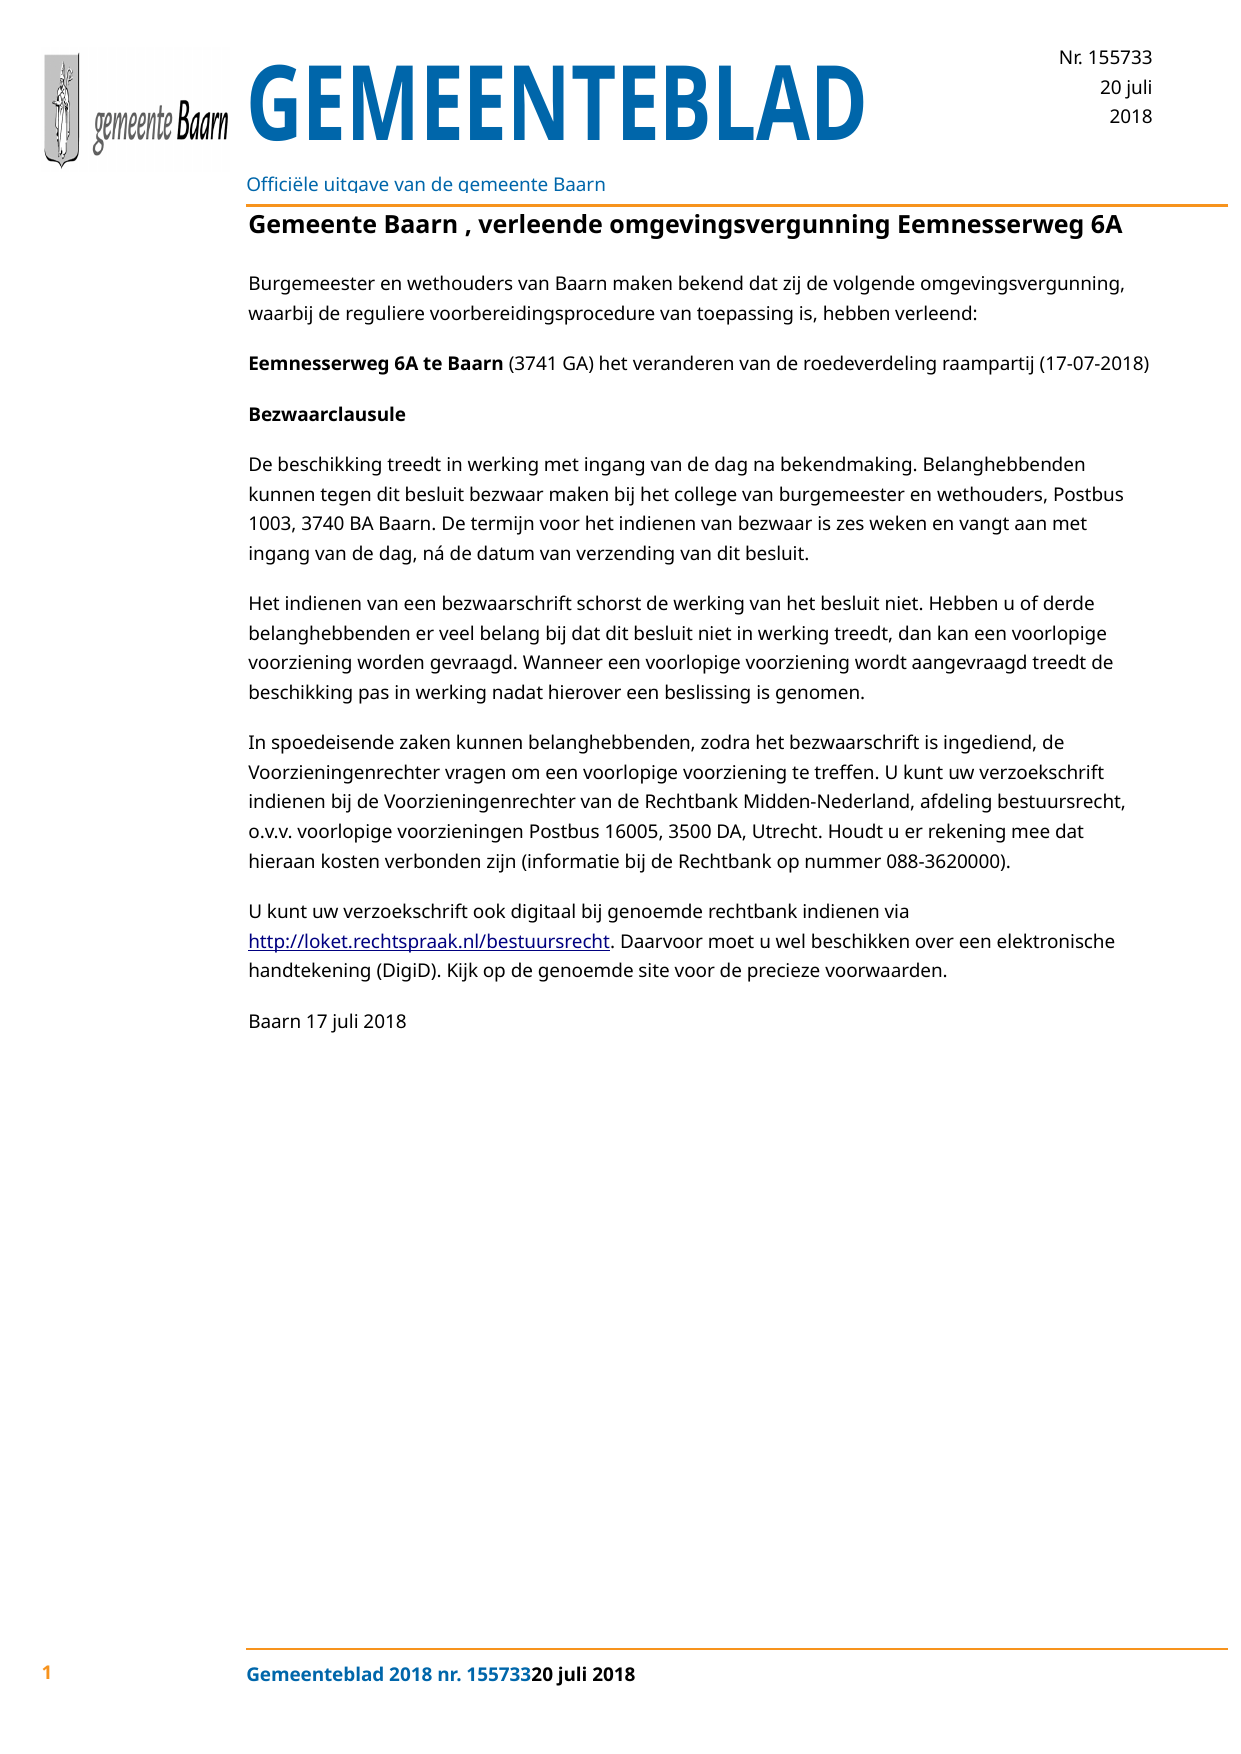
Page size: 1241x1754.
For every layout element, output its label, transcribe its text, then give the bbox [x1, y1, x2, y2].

text Het indienen van een bezwaarschrift schorst de werking van het besluit niet. Hebben u of derde belanghebbenden er veel belang bij dat dit besluit niet in werking treedt, dan kan een voorlopige voorziening worden gevraagd. Wanneer een voorlopige voorziening wordt aangevraagd treedt de beschikking pas in werking nadat hierover een beslissing is genomen. [248, 590, 1152, 705]
text U kunt uw verzoekschrift ook digitaal bij genoemde rechtbank indienen via http://loket.rechtspraak.nl/bestuursrecht. Daarvoor moet u wel beschikken over een elektronische handtekening (DigiD). Kijk op de genoemde site voor de precieze voorwaarden. [248, 898, 1152, 983]
text Burgemeester en wethouders van Baarn maken bekend dat zij de volgende omgevingsvergunning, waarbij de reguliere voorbereidingsprocedure van toepassing is, hebben verleend: [248, 270, 1152, 326]
text Eemnesserweg 6A te Baarn (3741 GA) het veranderen van de roedeverdeling raampartij (17-07-2018) [248, 350, 1152, 376]
picture [41, 47, 231, 172]
text Gemeente Baarn , verleende omgevingsvergunning Eemnesserweg 6A [248, 207, 1152, 241]
text Bezwaarclausule [248, 401, 1152, 426]
text De beschikking treedt in werking met ingang van de dag na bekendmaking. Belanghebbenden kunnen tegen dit besluit bezwaar maken bij het college van burgemeester en wethouders, Postbus 1003, 3740 BA Baarn. De termijn voor het indienen van bezwaar is zes weken en vangt aan met ingang van de dag, ná de datum van verzending van dit besluit. [248, 451, 1152, 566]
text Baarn 17 juli 2018 [248, 1008, 1152, 1033]
text In spoedeisende zaken kunnen belanghebbenden, zodra het bezwaarschrift is ingediend, de Voorzieningenrechter vragen om een voorlopige voorziening te treffen. U kunt uw verzoekschrift indienen bij de Voorzieningenrechter van de Rechtbank Midden-Nederland, afdeling bestuursrecht, o.v.v. voorlopige voorzieningen Postbus 16005, 3500 DA, Utrecht. Houdt u er rekening mee dat hieraan kosten verbonden zijn (informatie bij de Rechtbank op nummer 088-3620000). [248, 729, 1152, 873]
